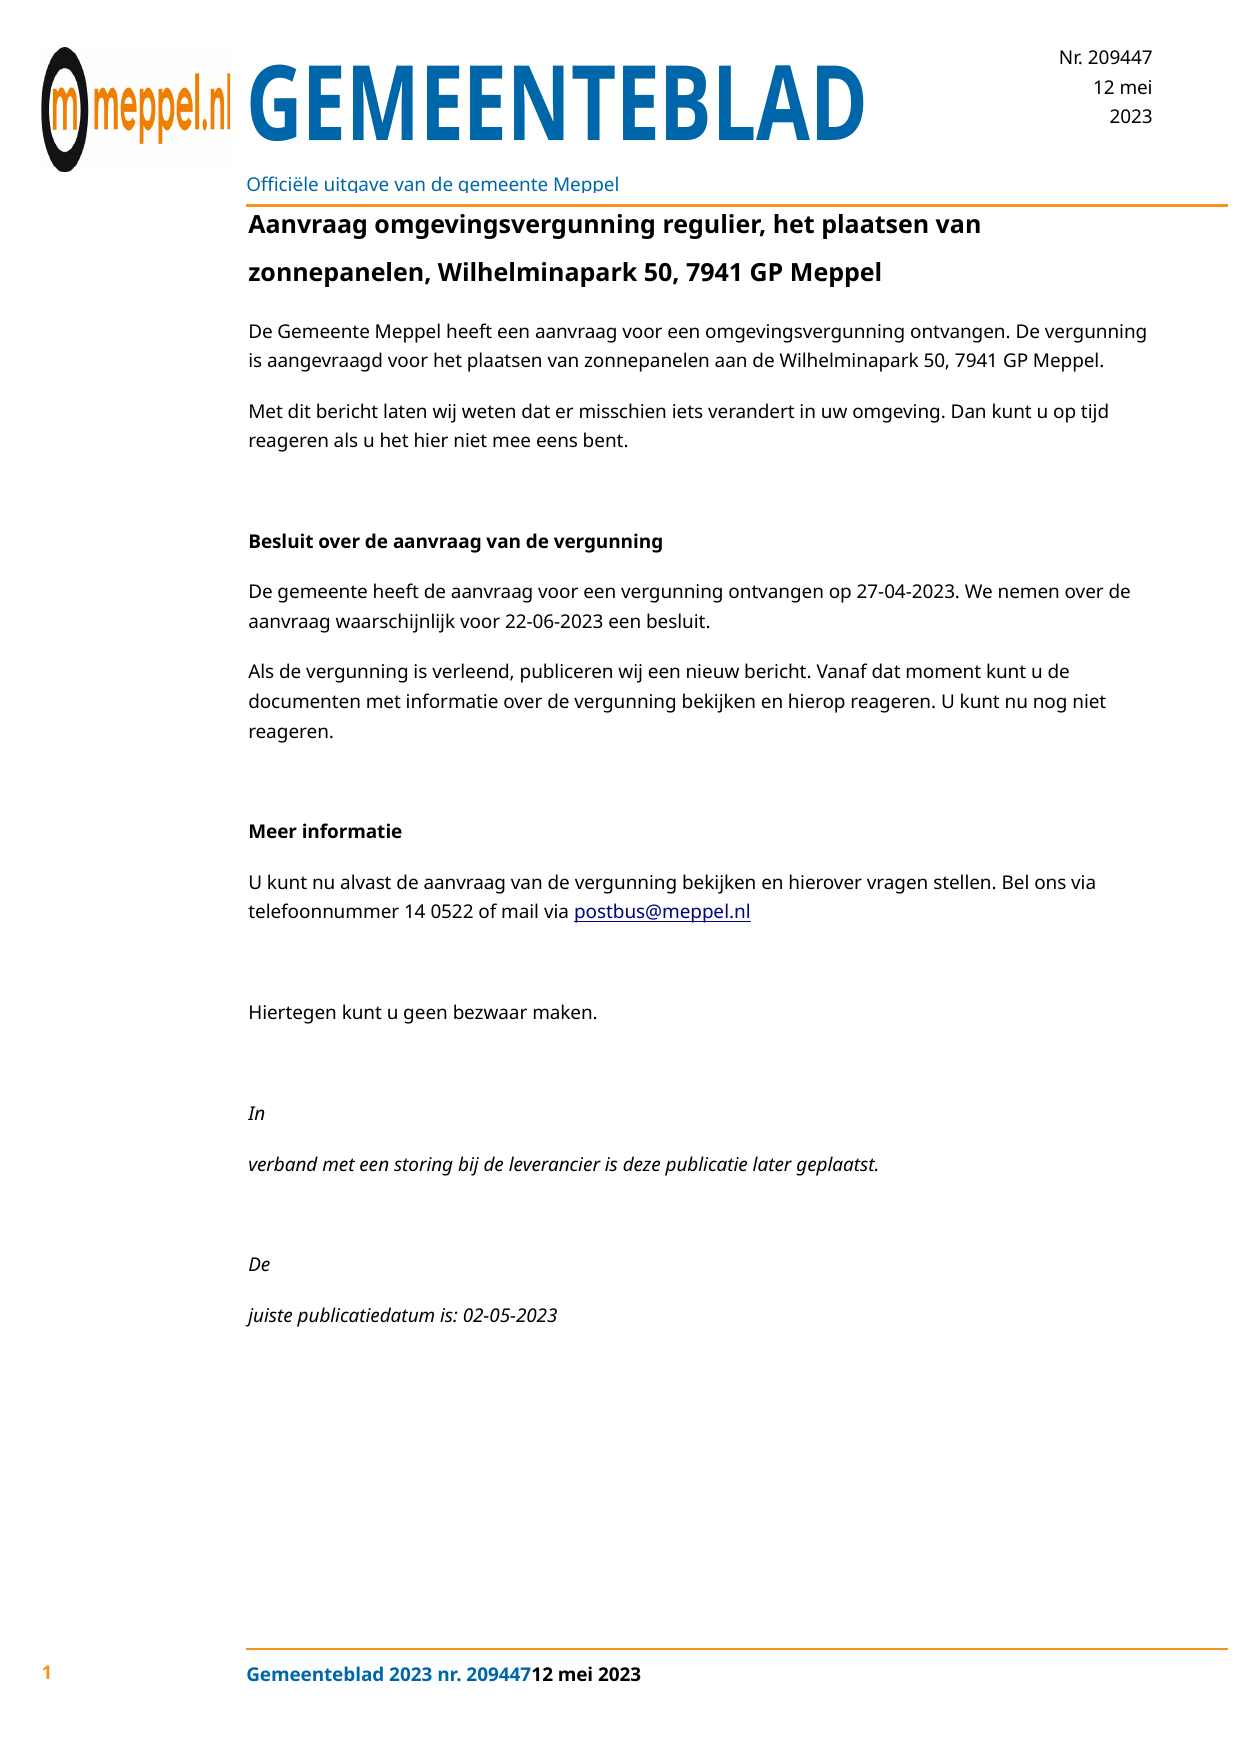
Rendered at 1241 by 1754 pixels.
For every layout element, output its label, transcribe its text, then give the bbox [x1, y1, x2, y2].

text verband met een storing bij de leverancier is deze publicatie later geplaatst. [248, 1151, 1152, 1177]
picture [41, 47, 231, 172]
text Hiertegen kunt u geen bezwaar maken. [248, 999, 1152, 1025]
text U kunt nu alvast de aanvraag van de vergunning bekijken en hierover vragen stellen. Bel ons via telefoonnummer 14 0522 of mail via postbus@meppel.nl [248, 869, 1152, 924]
text De [248, 1252, 1152, 1277]
text De Gemeente Meppel heeft een aanvraag voor een omgevingsvergunning ontvangen. De vergunning is aangevraagd voor het plaatsen van zonnepanelen aan de Wilhelminapark 50, 7941 GP Meppel. [248, 318, 1152, 373]
text Besluit over de aanvraag van de vergunning [248, 528, 1152, 554]
text Aanvraag omgevingsvergunning regulier, het plaatsen van zonnepanelen, Wilhelminapark 50, 7941 GP Meppel [248, 207, 1152, 288]
text De gemeente heeft de aanvraag voor een vergunning ontvangen op 27-04-2023. We nemen over de aanvraag waarschijnlijk voor 22-06-2023 een besluit. [248, 579, 1152, 634]
text Meer informatie [248, 819, 1152, 844]
text In [248, 1100, 1152, 1126]
text juiste publicatiedatum is: 02-05-2023 [248, 1302, 1152, 1328]
text Als de vergunning is verleend, publiceren wij een nieuw bericht. Vanaf dat moment kunt u de documenten met informatie over de vergunning bekijken en hierop reageren. U kunt nu nog niet reageren. [248, 659, 1152, 744]
text Met dit bericht laten wij weten dat er misschien iets verandert in uw omgeving. Dan kunt u op tijd reageren als u het hier niet mee eens bent. [248, 398, 1152, 453]
